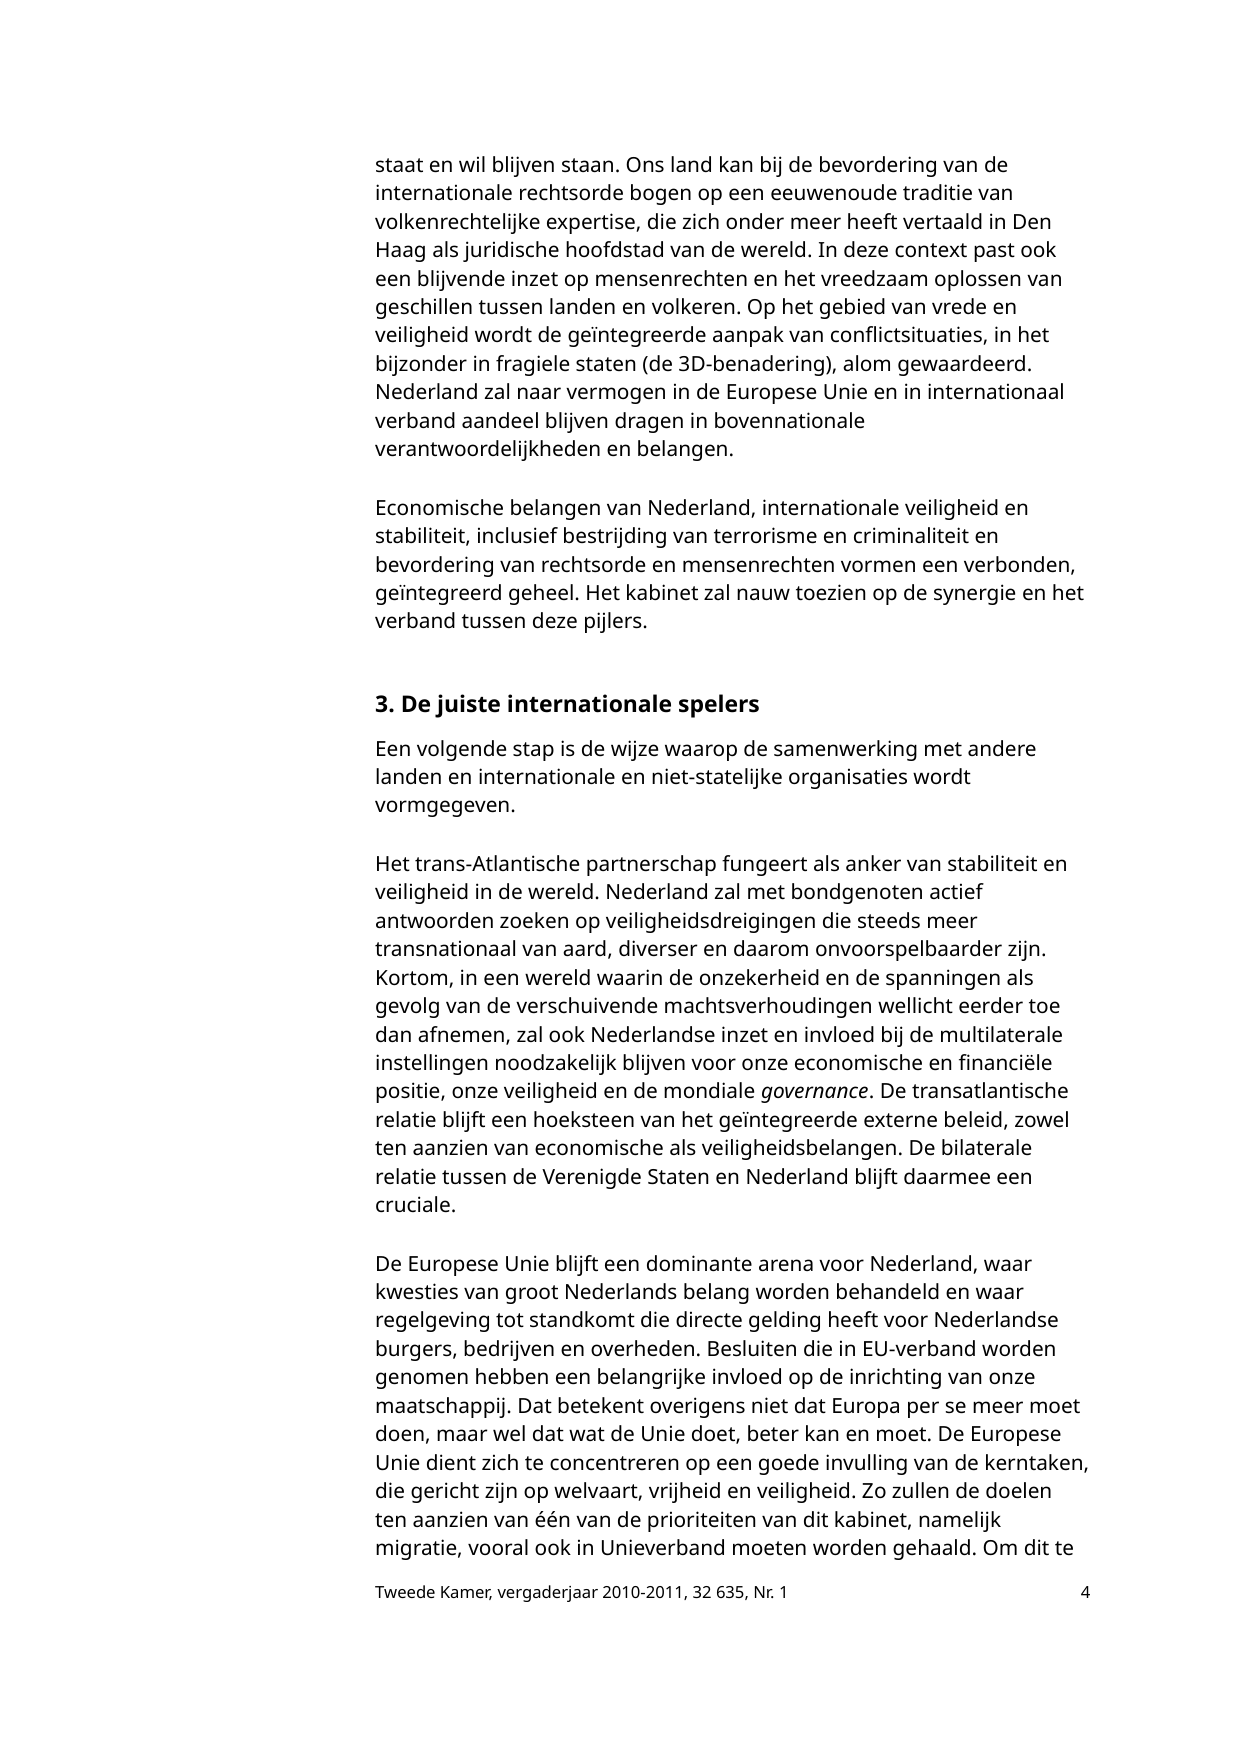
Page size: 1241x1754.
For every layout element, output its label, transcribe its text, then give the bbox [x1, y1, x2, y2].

text staat en wil blijven staan. Ons land kan bij de bevordering van de internationale rechtsorde bogen op een eeuwenoude traditie van volkenrechtelijke expertise, die zich onder meer heeft vertaald in Den Haag als juridische hoofdstad van de wereld. In deze context past ook een blijvende inzet op mensenrechten en het vreedzaam oplossen van geschillen tussen landen en volkeren. Op het gebied van vrede en veiligheid wordt de geïntegreerde aanpak van conflictsituaties, in het bijzonder in fragiele staten (de 3D-benadering), alom gewaardeerd. Nederland zal naar vermogen in de Europese Unie en in internationaal verband aandeel blijven dragen in bovennationale verantwoordelijkheden en belangen. [375, 150, 1090, 463]
subtitle 3. De juiste internationale spelers [375, 687, 1090, 719]
text Een volgende stap is de wijze waarop de samenwerking met andere landen en internationale en niet-statelijke organisaties wordt vormgegeven. [375, 734, 1090, 819]
text Economische belangen van Nederland, internationale veiligheid en stabiliteit, inclusief bestrijding van terrorisme en criminaliteit en bevordering van rechtsorde en mensenrechten vormen een verbonden, geïntegreerd geheel. Het kabinet zal nauw toezien op de synergie en het verband tussen deze pijlers. [375, 493, 1090, 635]
text Het trans-Atlantische partnerschap fungeert als anker van stabiliteit en veiligheid in de wereld. Nederland zal met bondgenoten actief antwoorden zoeken op veiligheidsdreigingen die steeds meer transnationaal van aard, diverser en daarom onvoorspelbaarder zijn. Kortom, in een wereld waarin de onzekerheid en de spanningen als gevolg van de verschuivende machtsverhoudingen wellicht eerder toe dan afnemen, zal ook Nederlandse inzet en invloed bij de multilaterale instellingen noodzakelijk blijven voor onze economische en financiële positie, onze veiligheid en de mondiale governance. De transatlantische relatie blijft een hoeksteen van het geïntegreerde externe beleid, zowel ten aanzien van economische als veiligheidsbelangen. De bilaterale relatie tussen de Verenigde Staten en Nederland blijft daarmee een cruciale. [375, 849, 1090, 1219]
text De Europese Unie blijft een dominante arena voor Nederland, waar kwesties van groot Nederlands belang worden behandeld en waar regelgeving tot standkomt die directe gelding heeft voor Nederlandse burgers, bedrijven en overheden. Besluiten die in EU-verband worden genomen hebben een belangrijke invloed op de inrichting van onze maatschappij. Dat betekent overigens niet dat Europa per se meer moet doen, maar wel dat wat de Unie doet, beter kan en moet. De Europese Unie dient zich te concentreren op een goede invulling van de kerntaken, die gericht zijn op welvaart, vrijheid en veiligheid. Zo zullen de doelen ten aanzien van één van de prioriteiten van dit kabinet, namelijk migratie, vooral ook in Unieverband moeten worden gehaald. Om dit te [375, 1249, 1090, 1562]
